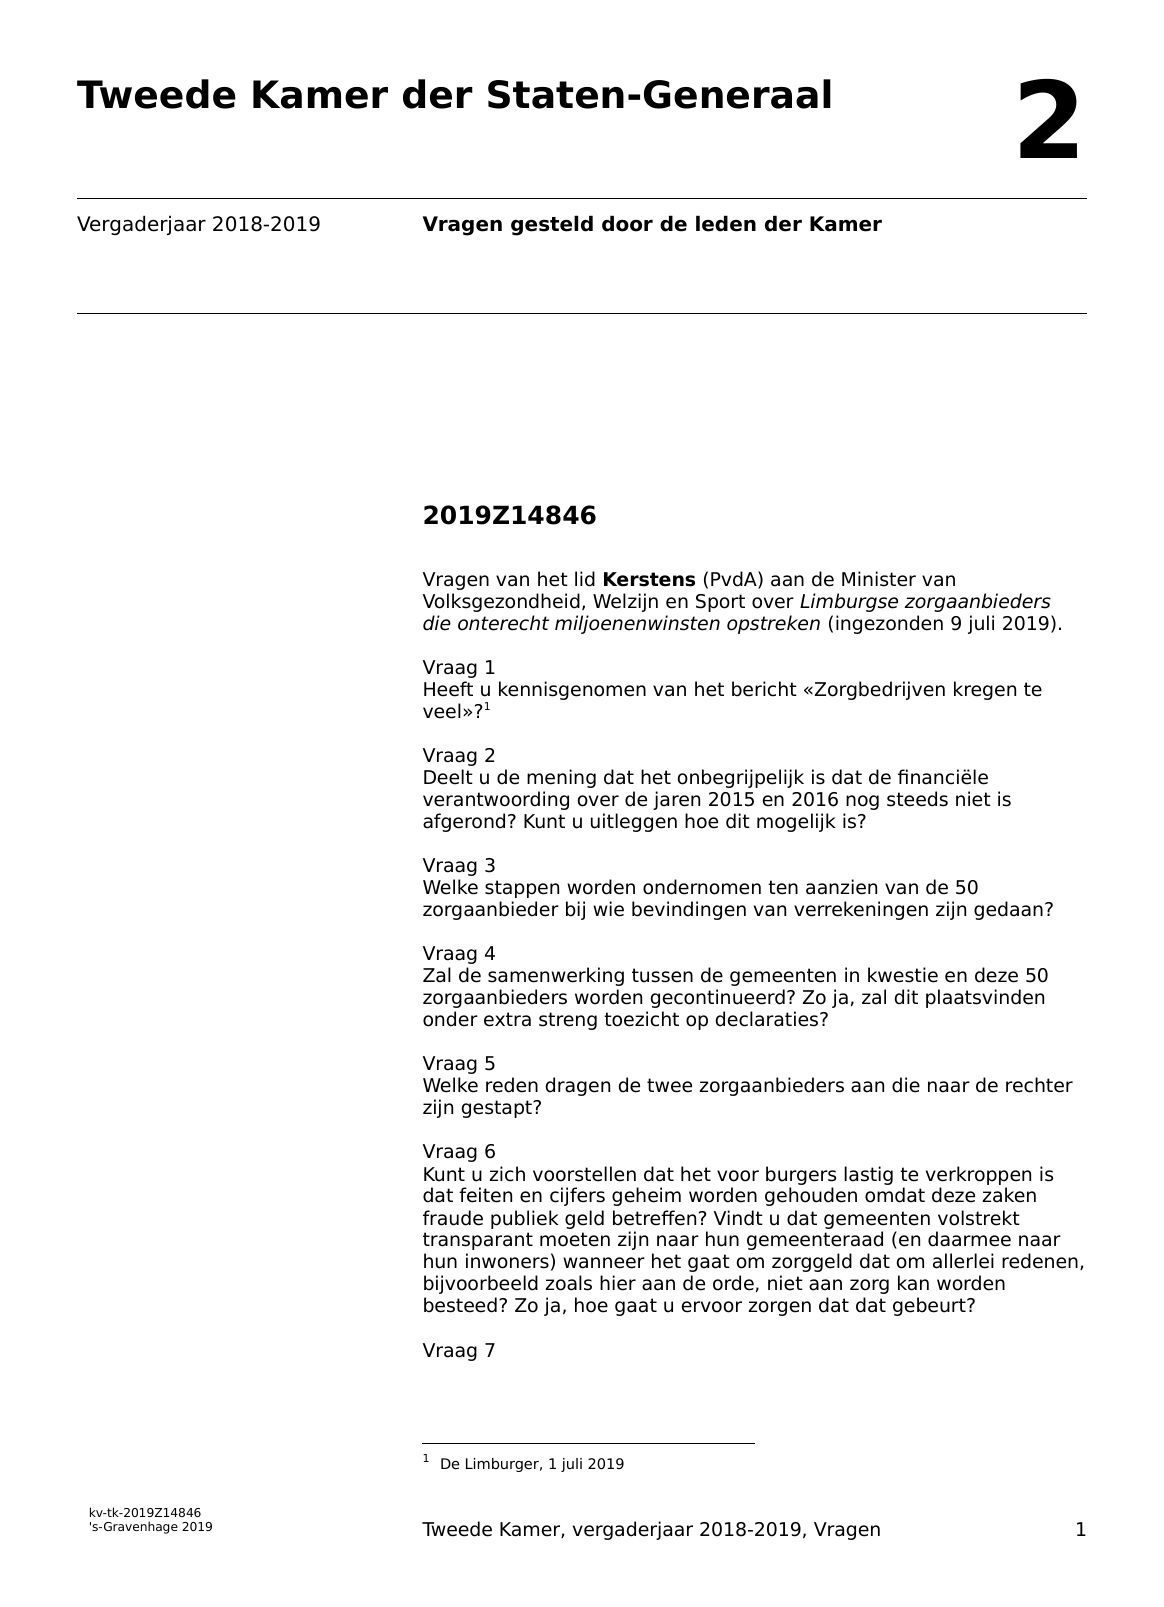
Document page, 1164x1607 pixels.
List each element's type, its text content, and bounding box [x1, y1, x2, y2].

table_cell Vergaderjaar 2018-2019 [77, 199, 422, 313]
text 2019Z14846 [422, 501, 1087, 531]
text 's-Gravenhage 2019 [88, 1520, 323, 1534]
text Vragen van het lid Kerstens (PvdA) aan de Minister van Volksgezondheid, Welzijn en Sport over Limburgse zorgaanbieders die onterecht miljoenenwinsten opstreken (ingezonden 9 juli 2019). [422, 569, 1087, 635]
table_header Tweede Kamer der Staten-Generaal [77, 59, 886, 198]
text Vraag 7 [422, 1339, 1087, 1361]
text Vraag 5 [422, 1053, 1087, 1075]
text Vraag 3 [422, 855, 1087, 877]
text Vraag 1 [422, 657, 1087, 679]
text Deelt u de mening dat het onbegrijpelijk is dat de financiële verantwoording over de jaren 2015 en 2016 nog steeds niet is afgerond? Kunt u uitleggen hoe dit mogelijk is? [422, 767, 1087, 833]
text Heeft u kennisgenomen van het bericht «Zorgbedrijven kregen te veel»? [422, 679, 1087, 723]
text Vraag 2 [422, 745, 1087, 767]
text kv-tk-2019Z14846 [88, 1506, 323, 1520]
text Welke reden dragen de twee zorgaanbieders aan die naar de rechter zijn gestapt? [422, 1075, 1087, 1119]
table_header 2 [886, 59, 1087, 198]
text Welke stappen worden ondernomen ten aanzien van de 50 zorgaanbieder bij wie bevindingen van verrekeningen zijn gedaan? [422, 877, 1087, 921]
table_cell Vragen gesteld door de leden der Kamer [422, 199, 1087, 313]
text Zal de samenwerking tussen de gemeenten in kwestie en deze 50 zorgaanbieders worden gecontinueerd? Zo ja, zal dit plaatsvinden onder extra streng toezicht op declaraties? [422, 965, 1087, 1031]
text Vraag 4 [422, 943, 1087, 965]
text Vraag 6 [422, 1141, 1087, 1163]
text De Limburger, 1 juli 2019 [422, 1452, 1087, 1474]
text Kunt u zich voorstellen dat het voor burgers lastig te verkroppen is dat feiten en cijfers geheim worden gehouden omdat deze zaken fraude publiek geld betreffen? Vindt u dat gemeenten volstrekt transparant moeten zijn naar hun gemeenteraad (en daarmee naar hun inwoners) wanneer het gaat om zorggeld dat om allerlei redenen, bijvoorbeeld zoals hier aan de orde, niet aan zorg kan worden besteed? Zo ja, hoe gaat u ervoor zorgen dat dat gebeurt? [422, 1163, 1087, 1317]
